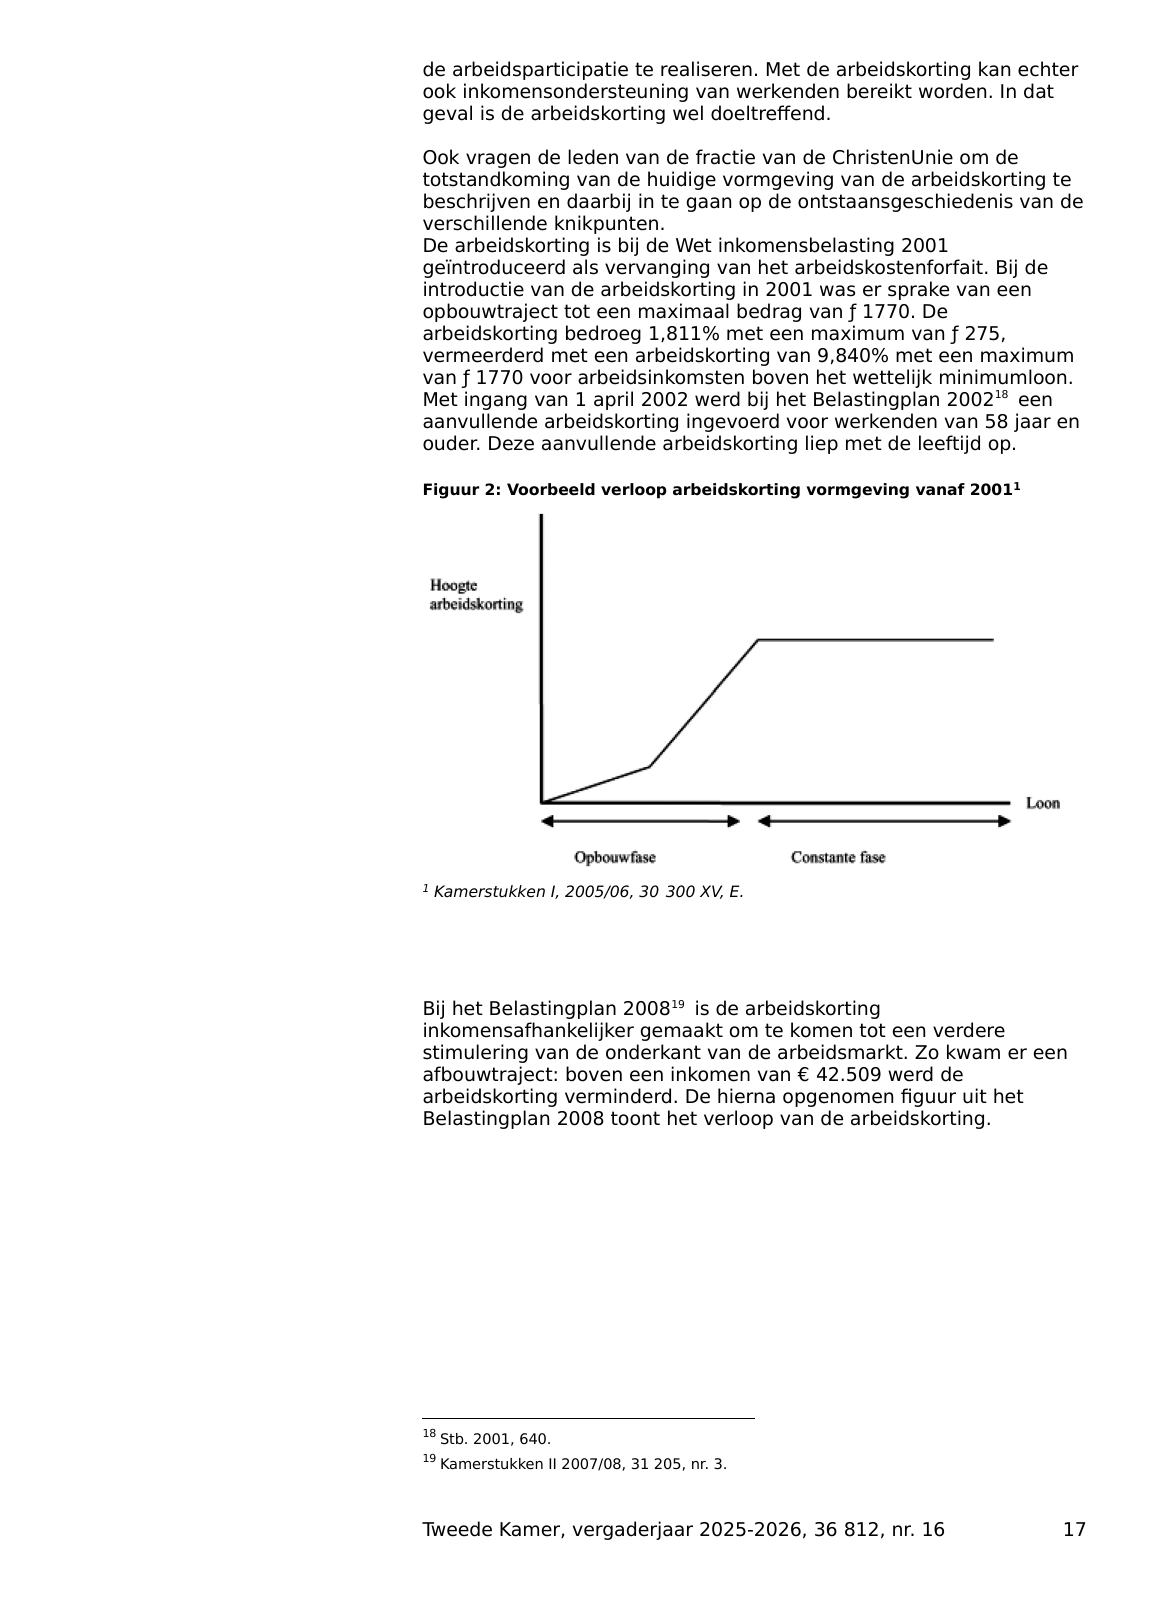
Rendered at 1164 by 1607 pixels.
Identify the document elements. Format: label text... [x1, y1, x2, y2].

text Ook vragen de leden van de fractie van de ChristenUnie om de totstandkoming van de huidige vormgeving van de arbeidskorting te beschrijven en daarbij in te gaan op de ontstaansgeschiedenis van de verschillende knikpunten. [422, 147, 1087, 235]
text 1 Kamerstukken I, 2005/06, 30 300 XV, E. [422, 883, 1072, 901]
picture [422, 510, 1072, 871]
text De arbeidskorting is bij de Wet inkomensbelasting 2001 geïntroduceerd als vervanging van het arbeidskostenforfait. Bij de introductie van de arbeidskorting in 2001 was er sprake van een opbouwtraject tot een maximaal bedrag van ƒ 1770. De arbeidskorting bedroeg 1,811% met een maximum van ƒ 275, vermeerderd met een arbeidskorting van 9,840% met een maximum van ƒ 1770 voor arbeidsinkomsten boven het wettelijk minimumloon. [422, 235, 1087, 389]
text de arbeidsparticipatie te realiseren. Met de arbeidskorting kan echter ook inkomensondersteuning van werkenden bereikt worden. In dat geval is de arbeidskorting wel doeltreffend. [422, 59, 1087, 125]
text Figuur 2: Voorbeeld verloop arbeidskorting vormgeving vanaf 20011 [422, 481, 1072, 499]
text Kamerstukken II 2007/08, 31 205, nr. 3. [422, 1452, 1087, 1474]
text Bij het Belastingplan 2008 is de arbeidskorting inkomensafhankelijker gemaakt om te komen tot een verdere stimulering van de onderkant van de arbeidsmarkt. Zo kwam er een afbouwtraject: boven een inkomen van € 42.509 werd de arbeidskorting verminderd. De hierna opgenomen figuur uit het Belastingplan 2008 toont het verloop van de arbeidskorting. [422, 998, 1087, 1130]
text Stb. 2001, 640. [422, 1427, 1087, 1449]
text Met ingang van 1 april 2002 werd bij het Belastingplan 2002 een aanvullende arbeidskorting ingevoerd voor werkenden van 58 jaar en ouder. Deze aanvullende arbeidskorting liep met de leeftijd op. [422, 389, 1087, 455]
